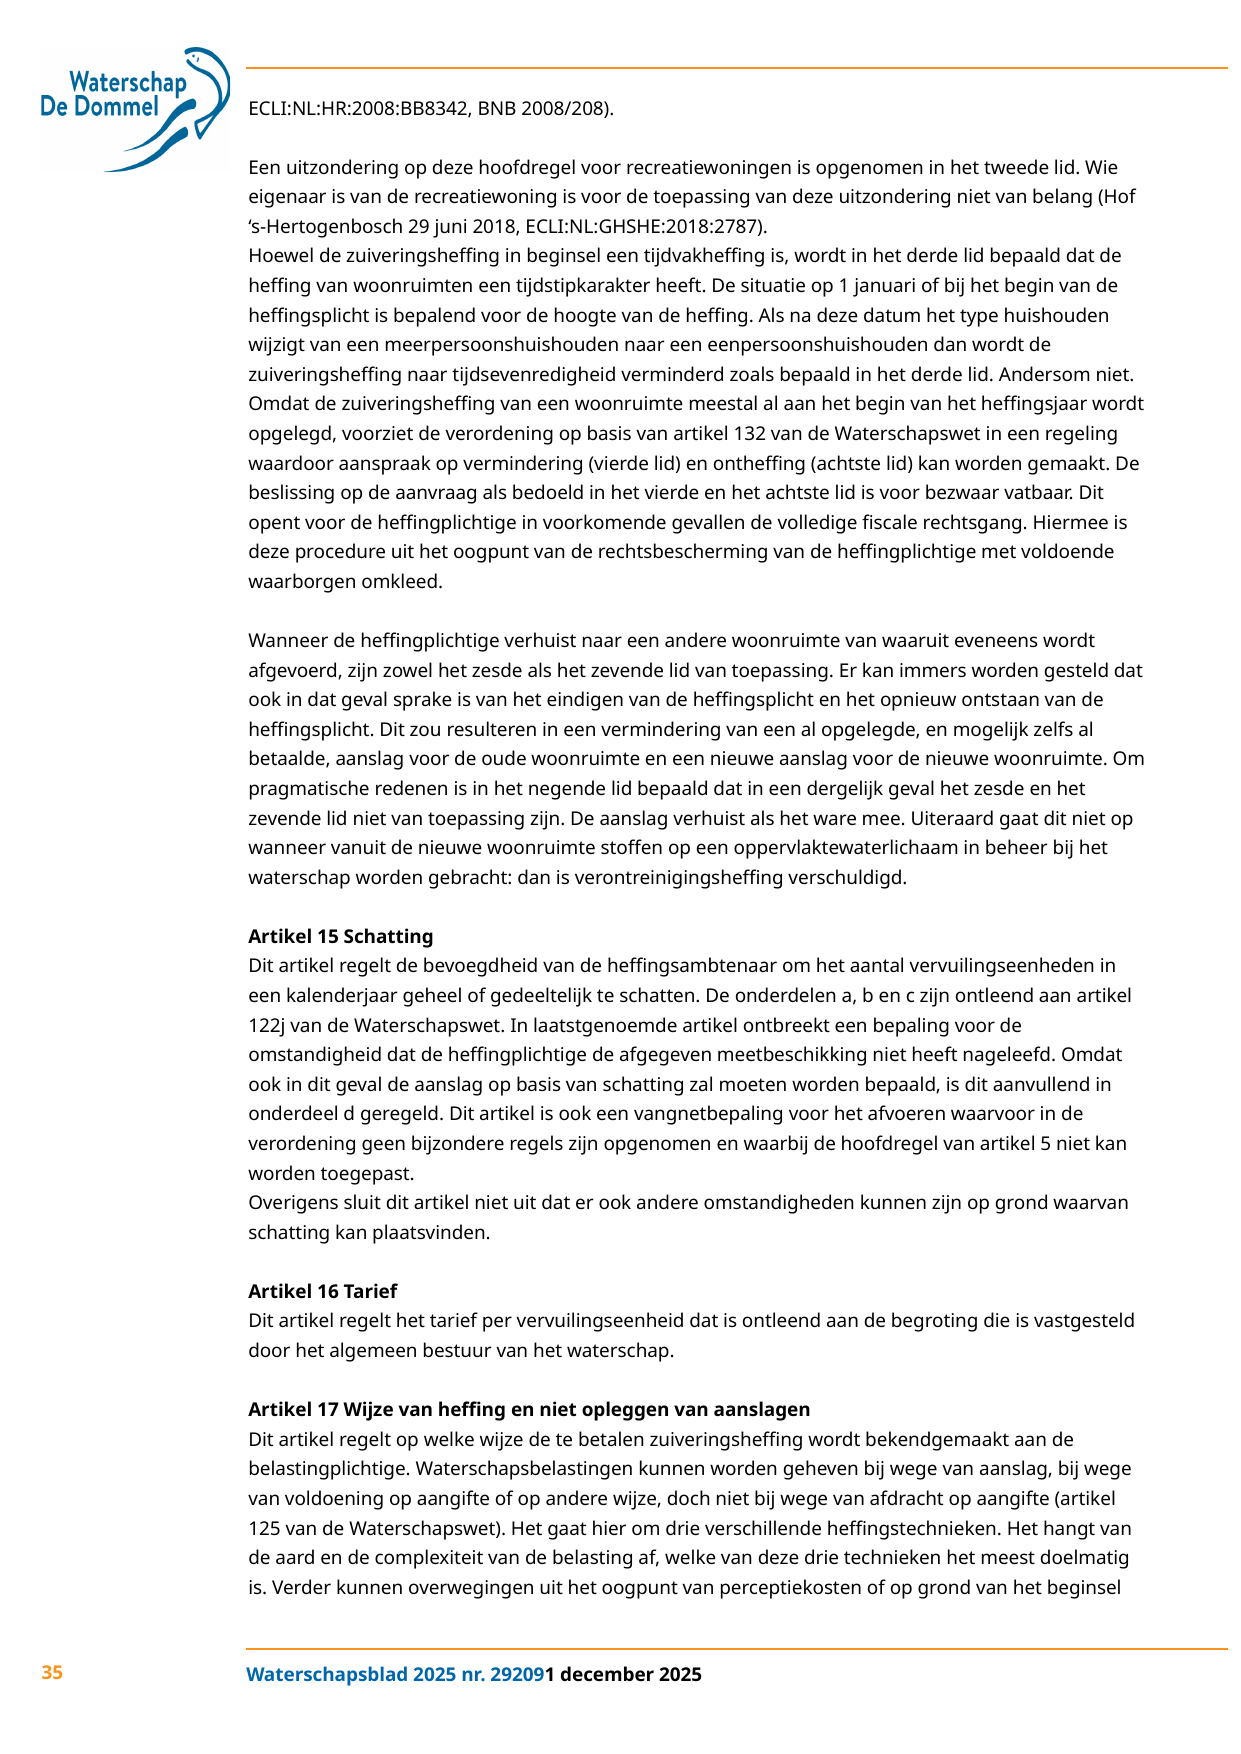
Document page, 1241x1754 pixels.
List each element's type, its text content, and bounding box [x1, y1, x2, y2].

text Dit artikel regelt de bevoegdheid van de heffingsambtenaar om het aantal vervuilingseenheden in een kalenderjaar geheel of gedeeltelijk te schatten. De onderdelen a, b en c zijn ontleend aan artikel 122j van de Waterschapswet. In laatstgenoemde artikel ontbreekt een bepaling voor de omstandigheid dat de heffingplichtige de afgegeven meetbeschikking niet heeft nageleefd. Omdat ook in dit geval de aanslag op basis van schatting zal moeten worden bepaald, is dit aanvullend in onderdeel d geregeld. Dit artikel is ook een vangnetbepaling voor het afvoeren waarvoor in de verordening geen bijzondere regels zijn opgenomen en waarbij de hoofdregel van artikel 5 niet kan worden toegepast. [248, 953, 1152, 1186]
text Dit artikel regelt het tarief per vervuilingseenheid dat is ontleend aan de begroting die is vastgesteld door het algemeen bestuur van het waterschap. [248, 1308, 1152, 1363]
text Wanneer de heffingplichtige verhuist naar een andere woonruimte van waaruit eveneens wordt afgevoerd, zijn zowel het zesde als het zevende lid van toepassing. Er kan immers worden gesteld dat ook in dat geval sprake is van het eindigen van de heffingsplicht en het opnieuw ontstaan van de heffingsplicht. Dit zou resulteren in een vermindering van een al opgelegde, en mogelijk zelfs al betaalde, aanslag voor de oude woonruimte en een nieuwe aanslag voor de nieuwe woonruimte. Om pragmatische redenen is in het negende lid bepaald dat in een dergelijk geval het zesde en het zevende lid niet van toepassing zijn. De aanslag verhuist als het ware mee. Uiteraard gaat dit niet op wanneer vanuit de nieuwe woonruimte stoffen op een oppervlaktewaterlichaam in beheer bij het waterschap worden gebracht: dan is verontreinigingsheffing verschuldigd. [248, 627, 1152, 890]
picture [41, 47, 231, 172]
picture [204, 47, 231, 76]
picture [45, 99, 51, 111]
text Artikel 17 Wijze van heffing en niet opleggen van aanslagen [248, 1396, 1152, 1422]
text ECLI:NL:HR:2008:BB8342, BNB 2008/208). [248, 95, 1152, 121]
text Overigens sluit dit artikel niet uit dat er ook andere omstandigheden kunnen zijn op grond waarvan schatting kan plaatsvinden. [248, 1189, 1152, 1245]
text Dit artikel regelt op welke wijze de te betalen zuiveringsheffing wordt bekendgemaakt aan de belastingplichtige. Waterschapsbelastingen kunnen worden geheven bij wege van aanslag, bij wege van voldoening op aangifte of op andere wijze, doch niet bij wege van afdracht op aangifte (artikel 125 van de Waterschapswet). Het gaat hier om drie verschillende heffingstechnieken. Het hangt van de aard en de complexiteit van de belasting af, welke van deze drie technieken het meest doelmatig is. Verder kunnen overwegingen uit het oogpunt van perceptiekosten of op grond van het beginsel [248, 1426, 1152, 1600]
text Artikel 16 Tarief [248, 1278, 1152, 1304]
picture [198, 118, 210, 131]
text Artikel 15 Schatting [248, 923, 1152, 949]
text Een uitzondering op deze hoofdregel voor recreatiewoningen is opgenomen in het tweede lid. Wie eigenaar is van de recreatiewoning is voor de toepassing van deze uitzondering niet van belang (Hof ‘s-Hertogenbosch 29 juni 2018, ECLI:NL:GHSHE:2018:2787). [248, 154, 1152, 239]
text Hoewel de zuiveringsheffing in beginsel een tijdvakheffing is, wordt in het derde lid bepaald dat de heffing van woonruimten een tijdstipkarakter heeft. De situatie op 1 januari of bij het begin van de heffingsplicht is bepalend voor de hoogte van de heffing. Als na deze datum het type huishouden wijzigt van een meerpersoonshuishouden naar een eenpersoonshuishouden dan wordt de zuiveringsheffing naar tijdsevenredigheid verminderd zoals bepaald in het derde lid. Andersom niet. Omdat de zuiveringsheffing van een woonruimte meestal al aan het begin van het heffingsjaar wordt opgelegd, voorziet de verordening op basis van artikel 132 van de Waterschapswet in een regeling waardoor aanspraak op vermindering (vierde lid) en ontheffing (achtste lid) kan worden gemaakt. De beslissing op de aanvraag als bedoeld in het vierde en het achtste lid is voor bezwaar vatbaar. Dit opent voor de heffingplichtige in voorkomende gevallen de volledige fiscale rechtsgang. Hiermee is deze procedure uit het oogpunt van de rechtsbescherming van de heffingplichtige met voldoende waarborgen omkleed. [248, 243, 1152, 594]
